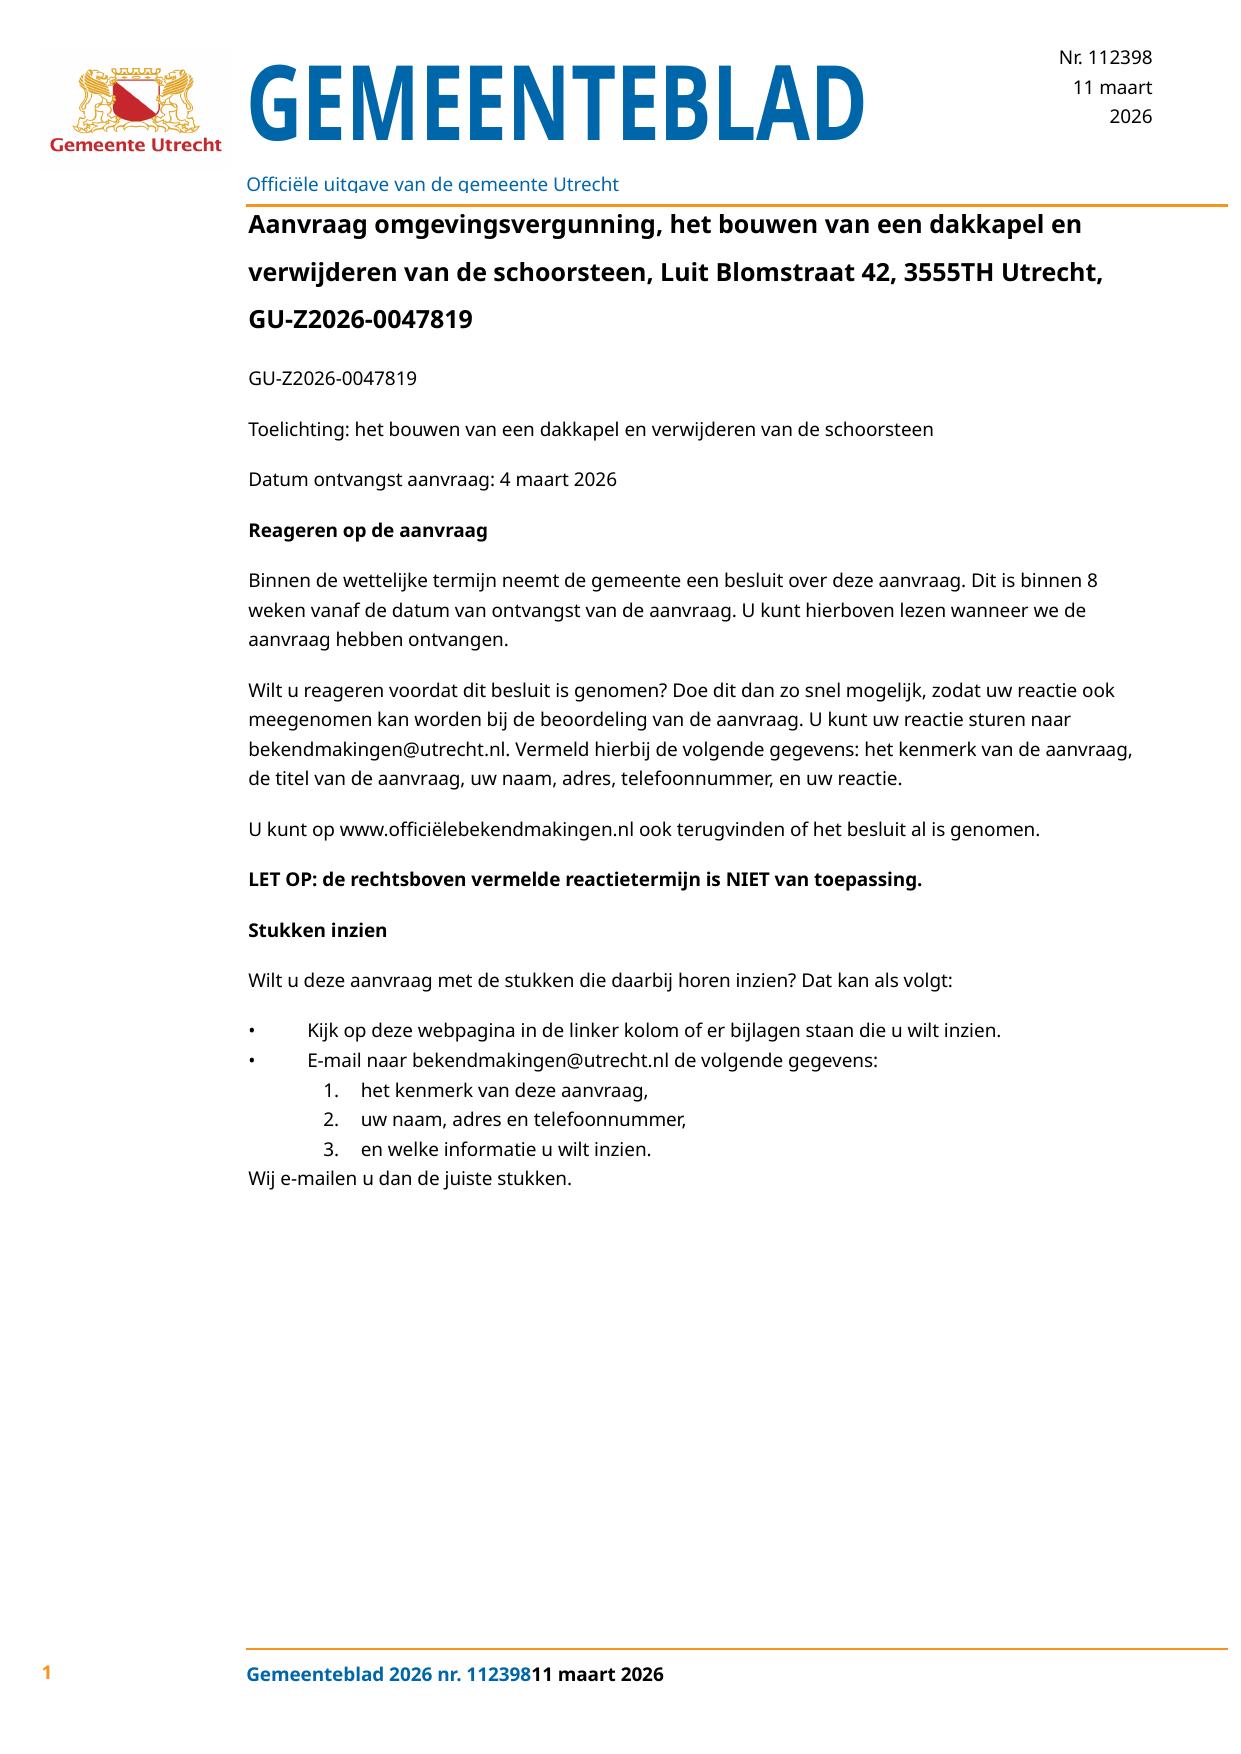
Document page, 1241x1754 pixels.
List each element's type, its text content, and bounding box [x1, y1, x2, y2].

text Wilt u reageren voordat dit besluit is genomen? Doe dit dan zo snel mogelijk, zodat uw reactie ook meegenomen kan worden bij de beoordeling van de aanvraag. U kunt uw reactie sturen naar bekendmakingen@utrecht.nl. Vermeld hierbij de volgende gegevens: het kenmerk van de aanvraag, de titel van de aanvraag, uw naam, adres, telefoonnummer, en uw reactie. [248, 677, 1152, 791]
text Wilt u deze aanvraag met de stukken die daarbij horen inzien? Dat kan als volgt: [248, 967, 1152, 993]
text Stukken inzien [248, 917, 1152, 942]
text Toelichting: het bouwen van een dakkapel en verwijderen van de schoorsteen [248, 416, 1152, 442]
list uw naam, adres en telefoonnummer, [323, 1106, 1152, 1132]
list het kenmerk van deze aanvraag, [323, 1077, 1152, 1102]
text GU-Z2026-0047819 [248, 366, 1152, 391]
list Kijk op deze webpagina in de linker kolom of er bijlagen staan die u wilt inzien. [248, 1018, 1152, 1043]
picture [41, 47, 231, 172]
text Reageren op de aanvraag [248, 517, 1152, 542]
text Aanvraag omgevingsvergunning, het bouwen van een dakkapel en verwijderen van de schoorsteen, Luit Blomstraat 42, 3555TH Utrecht, GU-Z2026-0047819 [248, 207, 1152, 336]
text U kunt op www.officiëlebekendmakingen.nl ook terugvinden of het besluit al is genomen. [248, 816, 1152, 842]
text Wij e-mailen u dan de juiste stukken. [248, 1166, 1152, 1191]
list E-mail naar bekendmakingen@utrecht.nl de volgende gegevens: [248, 1047, 1152, 1073]
text Datum ontvangst aanvraag: 4 maart 2026 [248, 466, 1152, 492]
text LET OP: de rechtsboven vermelde reactietermijn is NIET van toepassing. [248, 866, 1152, 892]
text Binnen de wettelijke termijn neemt de gemeente een besluit over deze aanvraag. Dit is binnen 8 weken vanaf de datum van ontvangst van de aanvraag. U kunt hierboven lezen wanneer we de aanvraag hebben ontvangen. [248, 567, 1152, 652]
list en welke informatie u wilt inzien. [323, 1136, 1152, 1162]
